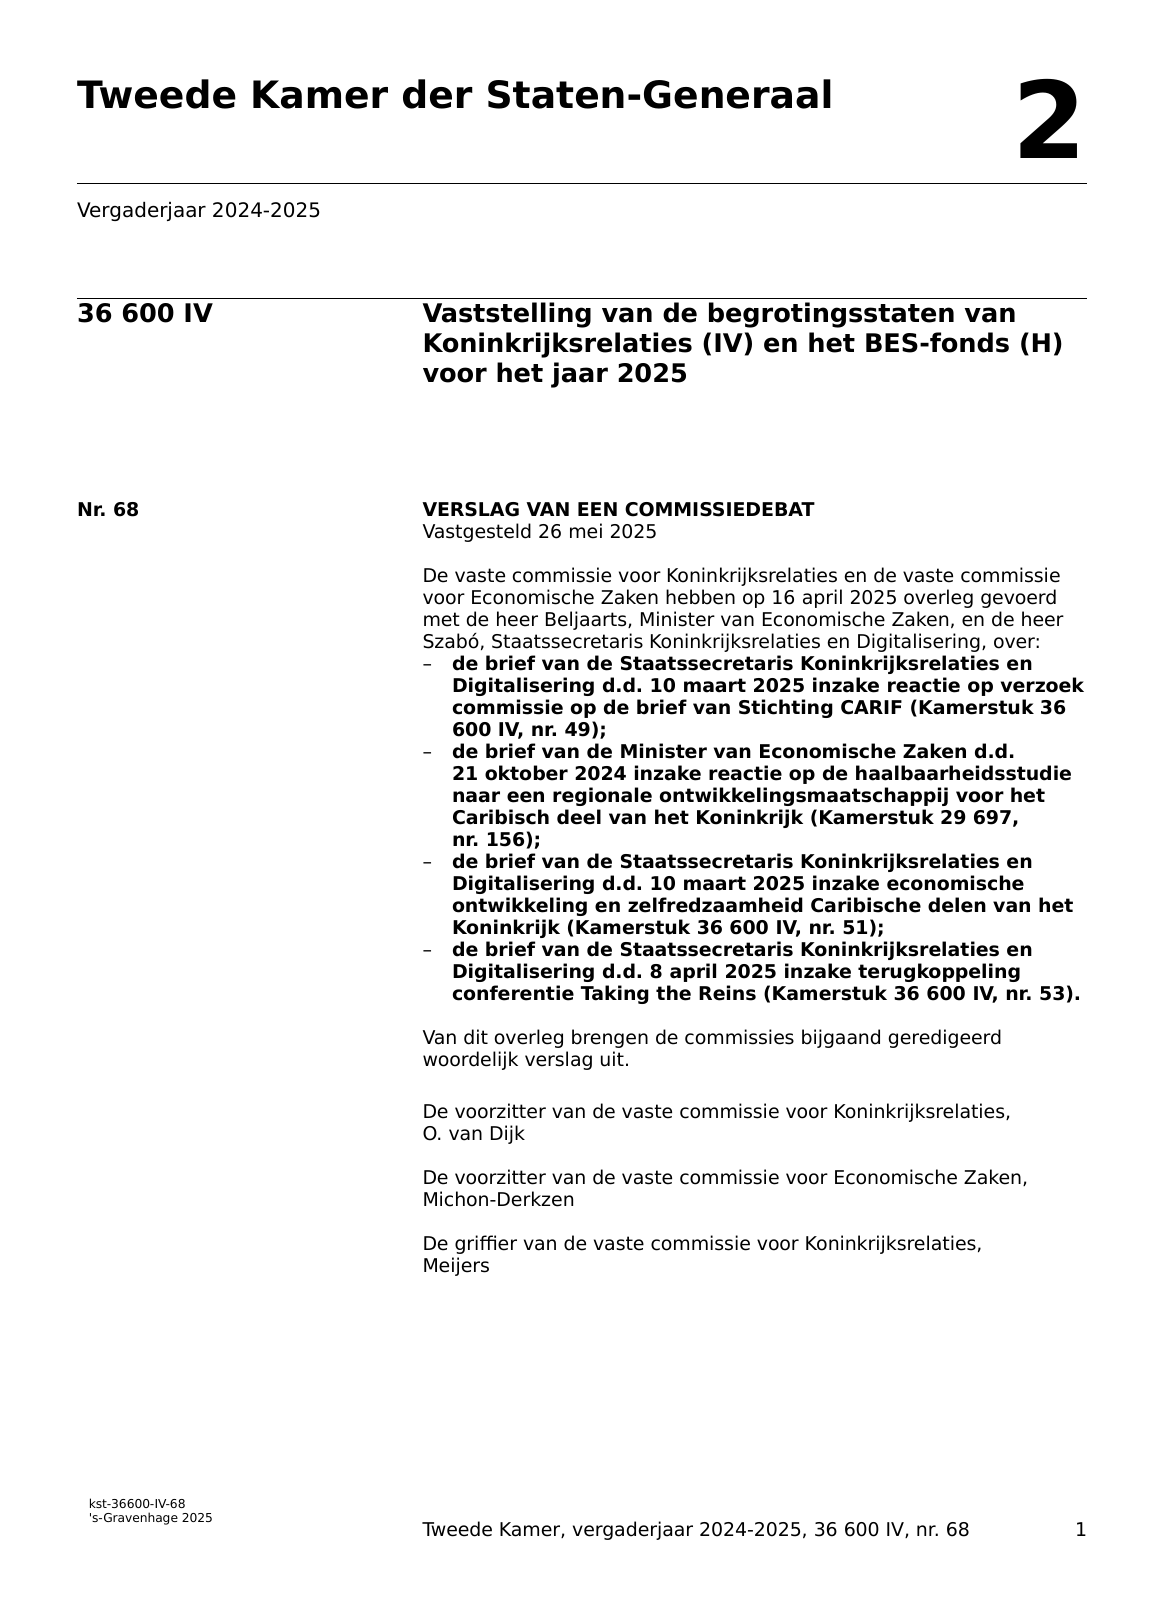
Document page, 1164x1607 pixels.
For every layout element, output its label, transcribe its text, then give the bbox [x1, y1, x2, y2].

text Van dit overleg brengen de commissies bijgaand geredigeerd woordelijk verslag uit. [422, 1027, 1087, 1071]
text De voorzitter van de vaste commissie voor Economische Zaken, Michon-Derkzen [422, 1167, 1087, 1211]
text Vastgesteld 26 mei 2025 [422, 521, 1087, 543]
table_header 2 [886, 59, 1087, 183]
table_header Tweede Kamer der Staten-Generaal [77, 59, 886, 183]
text – de brief van de Staatssecretaris Koninkrijksrelaties en Digitalisering d.d. 10 maart 2025 inzake economische ontwikkeling en zelfredzaamheid Caribische delen van het Koninkrijk (Kamerstuk 36 600 IV, nr. 51); [422, 851, 1087, 939]
subtitle 36 600 IV Vaststelling van de begrotingsstaten van Koninkrijksrelaties (IV) en het BES-fonds (H) voor het jaar 2025 [77, 299, 1087, 388]
text – de brief van de Minister van Economische Zaken d.d. 21 oktober 2024 inzake reactie op de haalbaarheidsstudie naar een regionale ontwikkelingsmaatschappij voor het Caribisch deel van het Koninkrijk (Kamerstuk 29 697, nr. 156); [422, 741, 1087, 851]
text De vaste commissie voor Koninkrijksrelaties en de vaste commissie voor Economische Zaken hebben op 16 april 2025 overleg gevoerd met de heer Beljaarts, Minister van Economische Zaken, en de heer Szabó, Staatssecretaris Koninkrijksrelaties en Digitalisering, over: [422, 565, 1087, 653]
text – de brief van de Staatssecretaris Koninkrijksrelaties en Digitalisering d.d. 10 maart 2025 inzake reactie op verzoek commissie op de brief van Stichting CARIF (Kamerstuk 36 600 IV, nr. 49); [422, 653, 1087, 741]
text kst-36600-IV-68 [88, 1497, 323, 1511]
text 's-Gravenhage 2025 [88, 1511, 323, 1525]
table_cell Vergaderjaar 2024-2025 [77, 184, 1087, 298]
text – de brief van de Staatssecretaris Koninkrijksrelaties en Digitalisering d.d. 8 april 2025 inzake terugkoppeling conferentie Taking the Reins (Kamerstuk 36 600 IV, nr. 53). [422, 939, 1087, 1005]
text De voorzitter van de vaste commissie voor Koninkrijksrelaties, O. van Dijk [422, 1101, 1087, 1145]
subtitle Nr. 68 VERSLAG VAN EEN COMMISSIEDEBAT [77, 499, 1087, 521]
text De griffier van de vaste commissie voor Koninkrijksrelaties, Meijers [422, 1233, 1087, 1277]
